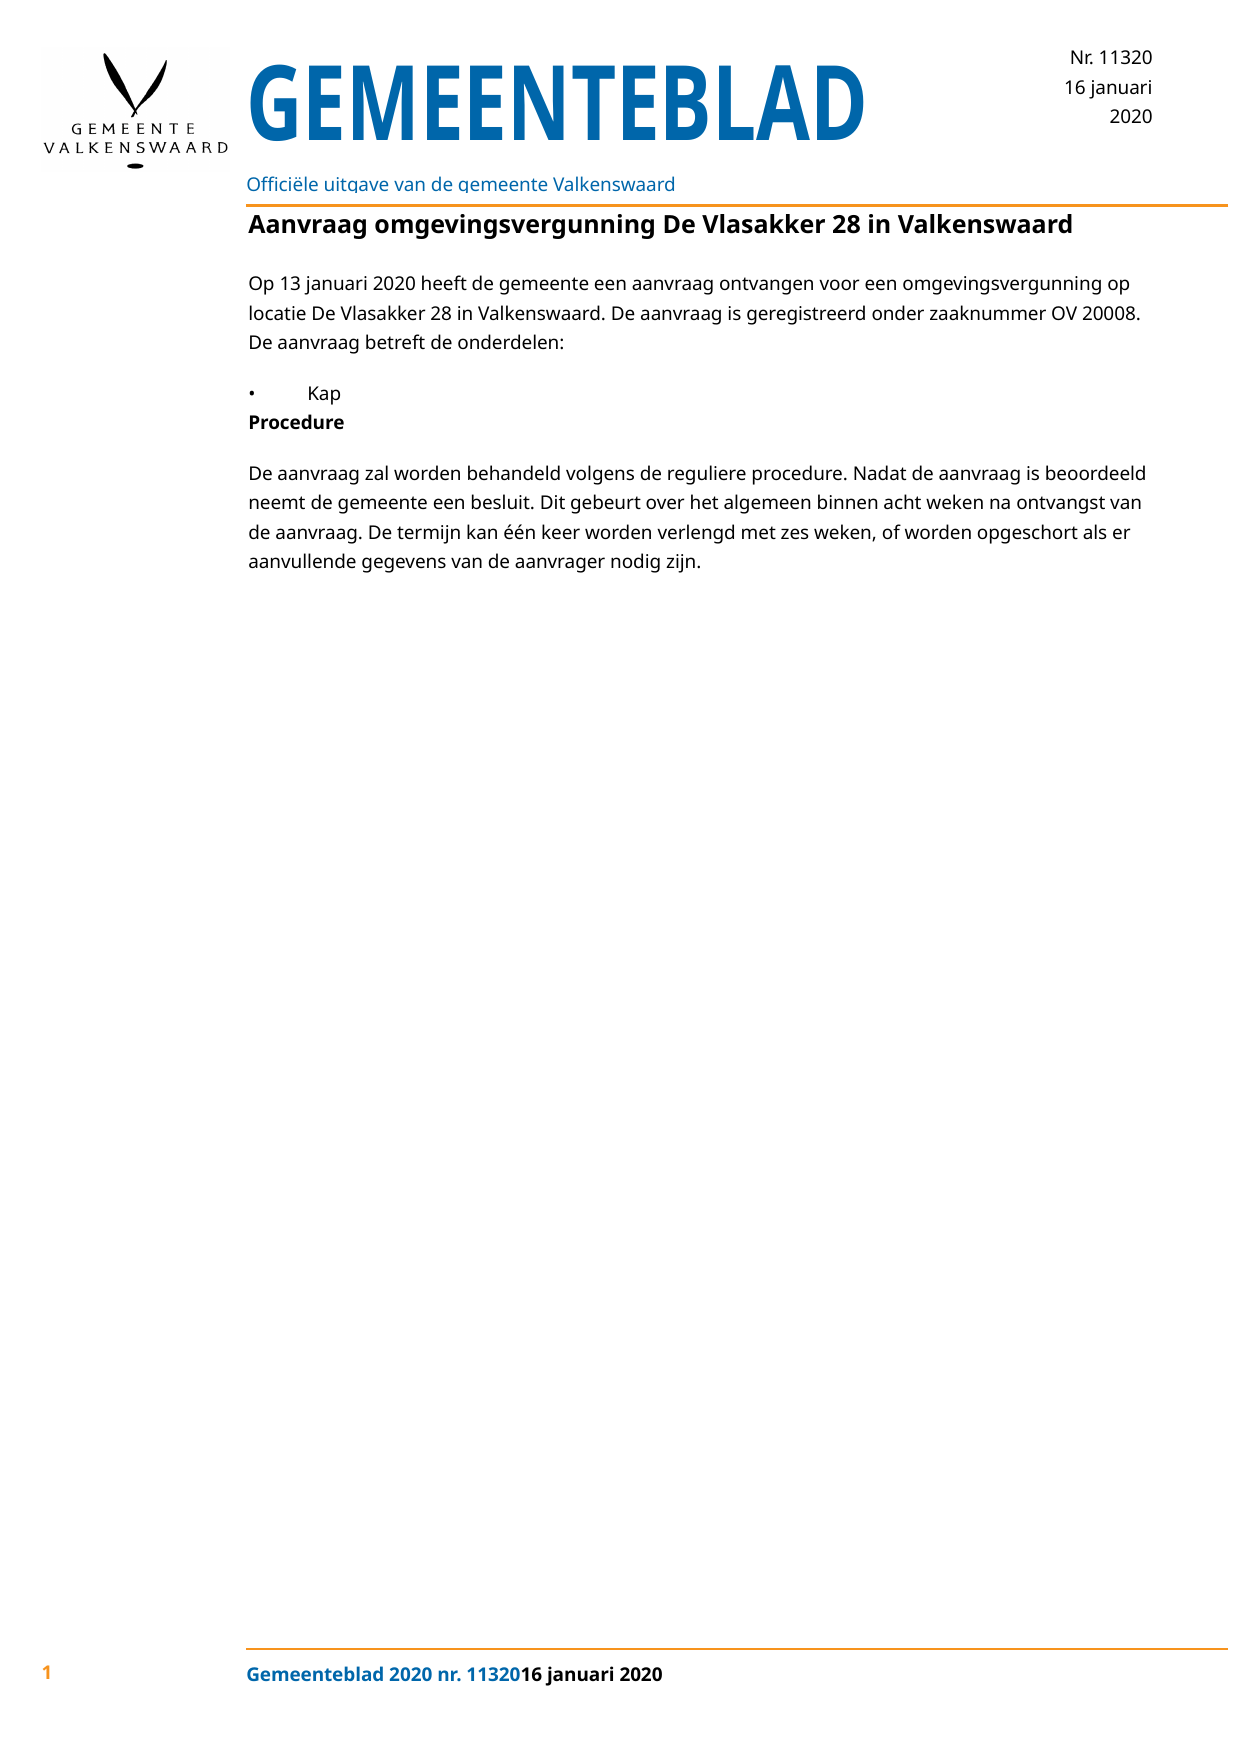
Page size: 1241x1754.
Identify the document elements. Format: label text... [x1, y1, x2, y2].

list Kap [248, 380, 1152, 406]
text De aanvraag zal worden behandeld volgens de reguliere procedure. Nadat de aanvraag is beoordeeld neemt de gemeente een besluit. Dit gebeurt over het algemeen binnen acht weken na ontvangst van de aanvraag. De termijn kan één keer worden verlengd met zes weken, of worden opgeschort als er aanvullende gegevens van de aanvrager nodig zijn. [248, 460, 1152, 574]
text Aanvraag omgevingsvergunning De Vlasakker 28 in Valkenswaard [248, 207, 1152, 241]
picture [41, 47, 231, 172]
text Op 13 januari 2020 heeft de gemeente een aanvraag ontvangen voor een omgevingsvergunning op locatie De Vlasakker 28 in Valkenswaard. De aanvraag is geregistreerd onder zaaknummer OV 20008. De aanvraag betreft de onderdelen: [248, 270, 1152, 355]
text Procedure [248, 409, 1152, 435]
